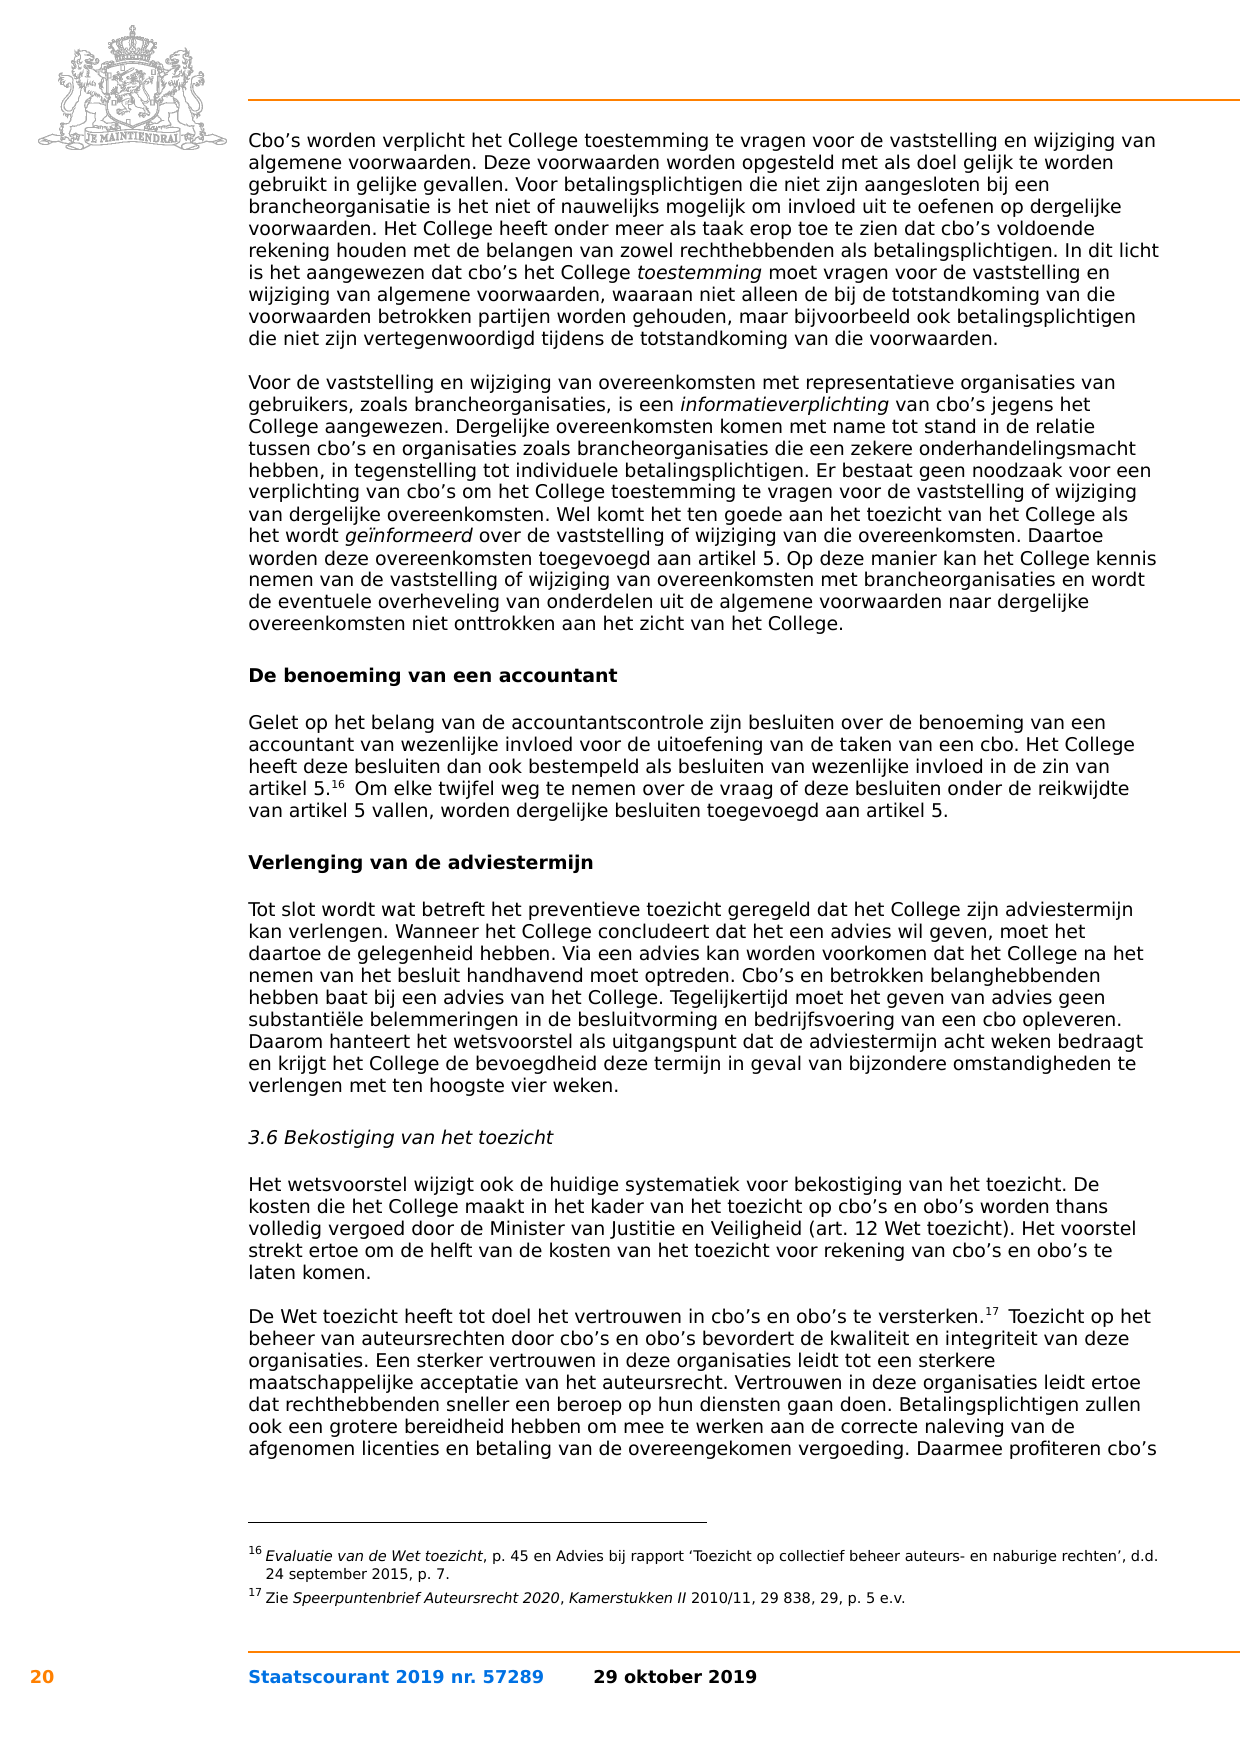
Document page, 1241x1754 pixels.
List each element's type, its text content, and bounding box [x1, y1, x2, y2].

text Gelet op het belang van de accountantscontrole zijn besluiten over de benoeming van een accountant van wezenlijke invloed voor de uitoefening van de taken van een cbo. Het College heeft deze besluiten dan ook bestempeld als besluiten van wezenlijke invloed in de zin van artikel 5. Om elke twijfel weg te nemen over de vraag of deze besluiten onder de reikwijdte van artikel 5 vallen, worden dergelijke besluiten toegevoegd aan artikel 5. [248, 712, 1163, 822]
subtitle 3.6 Bekostiging van het toezicht [248, 1127, 1163, 1149]
picture [38, 25, 227, 150]
subtitle De benoeming van een accountant [248, 665, 1163, 687]
text Cbo’s worden verplicht het College toestemming te vragen voor de vaststelling en wijziging van algemene voorwaarden. Deze voorwaarden worden opgesteld met als doel gelijk te worden gebruikt in gelijke gevallen. Voor betalingsplichtigen die niet zijn aangesloten bij een brancheorganisatie is het niet of nauwelijks mogelijk om invloed uit te oefenen op dergelijke voorwaarden. Het College heeft onder meer als taak erop toe te zien dat cbo’s voldoende rekening houden met de belangen van zowel rechthebbenden als betalingsplichtigen. In dit licht is het aangewezen dat cbo’s het College toestemming moet vragen voor de vaststelling en wijziging van algemene voorwaarden, waaraan niet alleen de bij de totstandkoming van die voorwaarden betrokken partijen worden gehouden, maar bijvoorbeeld ook betalingsplichtigen die niet zijn vertegenwoordigd tijdens de totstandkoming van die voorwaarden. [248, 130, 1163, 350]
text De Wet toezicht heeft tot doel het vertrouwen in cbo’s en obo’s te versterken. Toezicht op het beheer van auteursrechten door cbo’s en obo’s bevordert de kwaliteit en integriteit van deze organisaties. Een sterker vertrouwen in deze organisaties leidt tot een sterkere maatschappelijke acceptatie van het auteursrecht. Vertrouwen in deze organisaties leidt ertoe dat rechthebbenden sneller een beroep op hun diensten gaan doen. Betalingsplichtigen zullen ook een grotere bereidheid hebben om mee te werken aan de correcte naleving van de afgenomen licenties en betaling van de overeengekomen vergoeding. Daarmee profiteren cbo’s [248, 1306, 1163, 1459]
text Het wetsvoorstel wijzigt ook de huidige systematiek voor bekostiging van het toezicht. De kosten die het College maakt in het kader van het toezicht op cbo’s en obo’s worden thans volledig vergoed door de Minister van Justitie en Veiligheid (art. 12 Wet toezicht). Het voorstel strekt ertoe om de helft van de kosten van het toezicht voor rekening van cbo’s en obo’s te laten komen. [248, 1174, 1163, 1284]
text Tot slot wordt wat betreft het preventieve toezicht geregeld dat het College zijn adviestermijn kan verlengen. Wanneer het College concludeert dat het een advies wil geven, moet het daartoe de gelegenheid hebben. Via een advies kan worden voorkomen dat het College na het nemen van het besluit handhavend moet optreden. Cbo’s en betrokken belanghebbenden hebben baat bij een advies van het College. Tegelijkertijd moet het geven van advies geen substantiële belemmeringen in de besluitvorming en bedrijfsvoering van een cbo opleveren. Daarom hanteert het wetsvoorstel als uitgangspunt dat de adviestermijn acht weken bedraagt en krijgt het College de bevoegdheid deze termijn in geval van bijzondere omstandigheden te verlengen met ten hoogste vier weken. [248, 899, 1163, 1097]
text Evaluatie van de Wet toezicht, p. 45 en Advies bij rapport ‘Toezicht op collectief beheer auteurs- en naburige rechten’, d.d. 24 september 2015, p. 7. [248, 1544, 1163, 1583]
text Zie Speerpuntenbrief Auteursrecht 2020, Kamerstukken II 2010/11, 29 838, 29, p. 5 e.v. [248, 1586, 1163, 1608]
text Voor de vaststelling en wijziging van overeenkomsten met representatieve organisaties van gebruikers, zoals brancheorganisaties, is een informatieverplichting van cbo’s jegens het College aangewezen. Dergelijke overeenkomsten komen met name tot stand in de relatie tussen cbo’s en organisaties zoals brancheorganisaties die een zekere onderhandelingsmacht hebben, in tegenstelling tot individuele betalingsplichtigen. Er bestaat geen noodzaak voor een verplichting van cbo’s om het College toestemming te vragen voor de vaststelling of wijziging van dergelijke overeenkomsten. Wel komt het ten goede aan het toezicht van het College als het wordt geïnformeerd over de vaststelling of wijziging van die overeenkomsten. Daartoe worden deze overeenkomsten toegevoegd aan artikel 5. Op deze manier kan het College kennis nemen van de vaststelling of wijziging van overeenkomsten met brancheorganisaties en wordt de eventuele overheveling van onderdelen uit de algemene voorwaarden naar dergelijke overeenkomsten niet onttrokken aan het zicht van het College. [248, 372, 1163, 635]
subtitle Verlenging van de adviestermijn [248, 852, 1163, 874]
